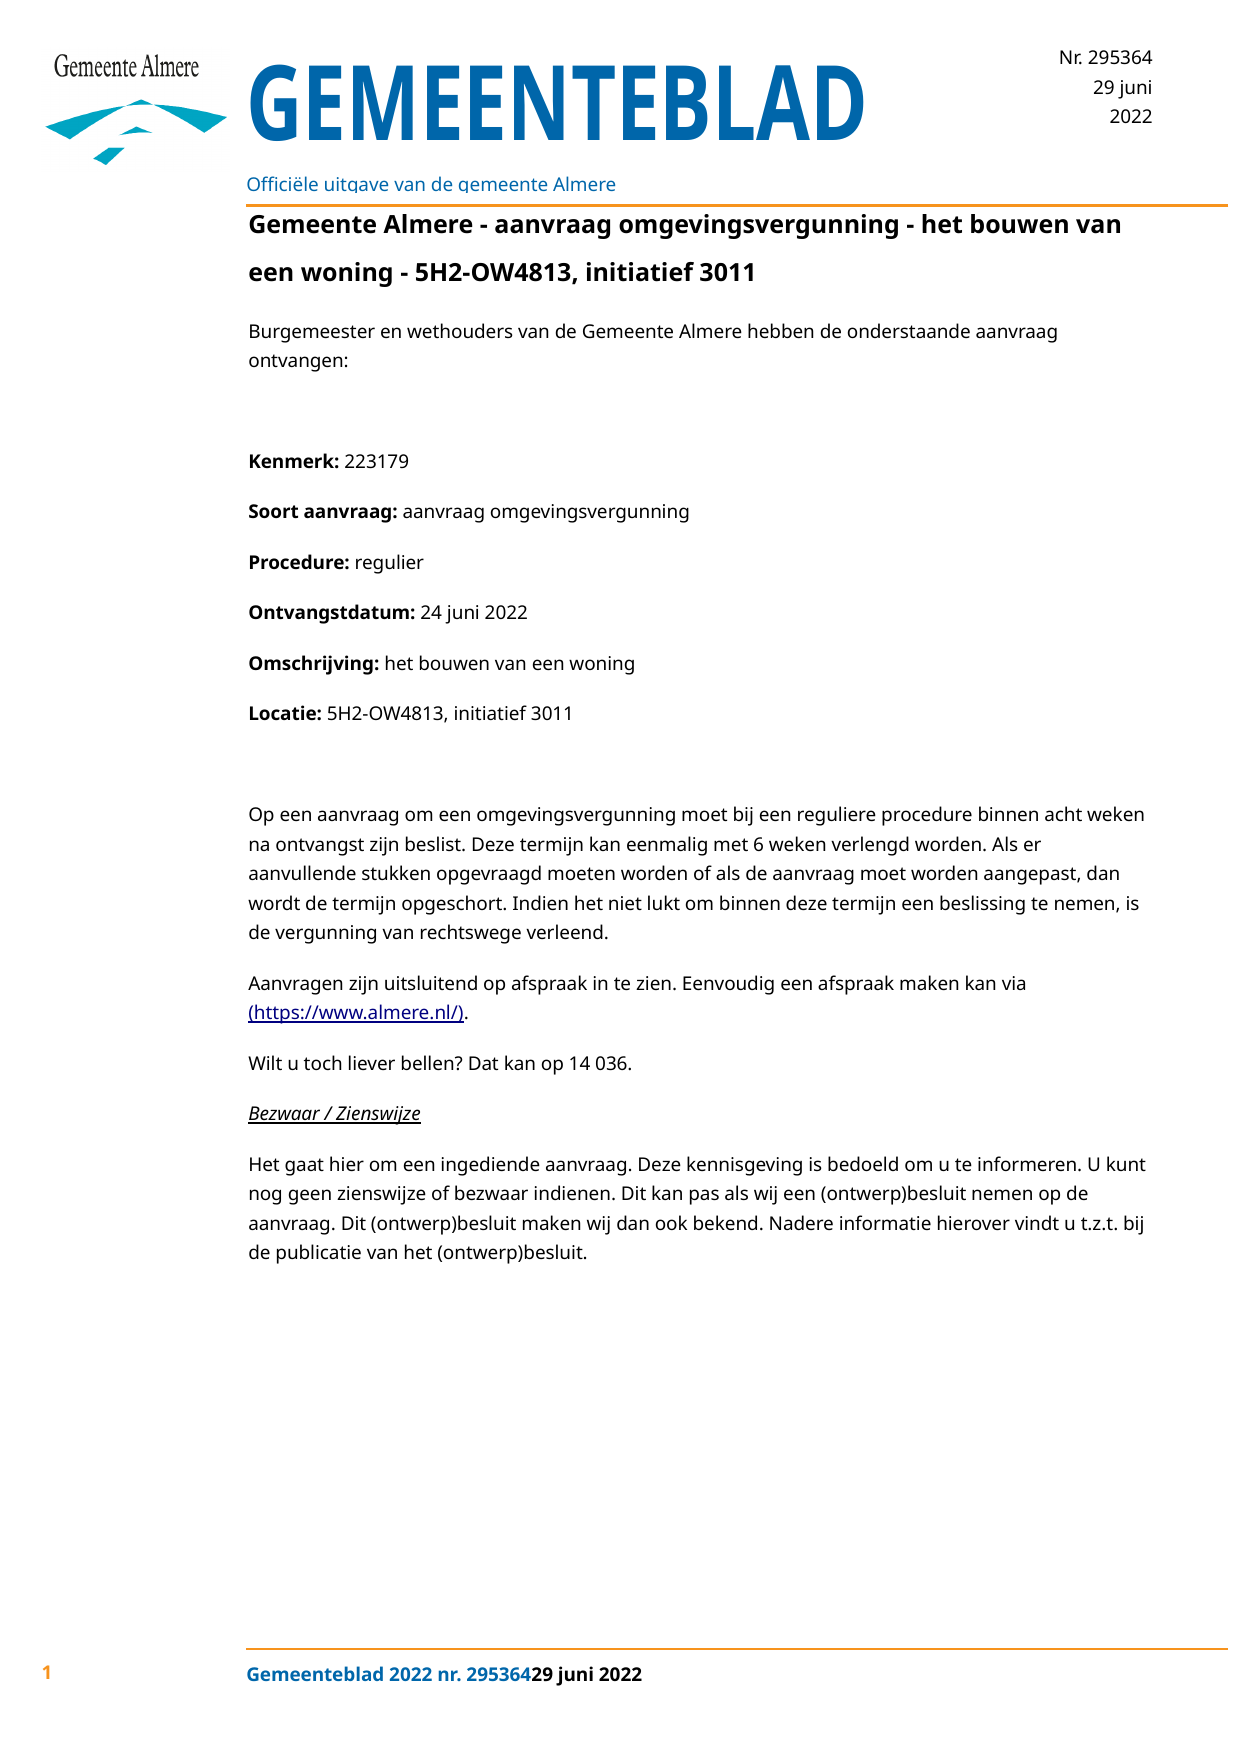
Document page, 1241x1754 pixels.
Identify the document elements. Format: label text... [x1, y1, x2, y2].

text Kenmerk: 223179 [248, 448, 1152, 474]
text Procedure: regulier [248, 549, 1152, 575]
text Ontvangstdatum: 24 juni 2022 [248, 599, 1152, 625]
text Locatie: 5H2-OW4813, initiatief 3011 [248, 700, 1152, 726]
text Wilt u toch liever bellen? Dat kan op 14 036. [248, 1050, 1152, 1076]
text Op een aanvraag om een omgevingsvergunning moet bij een reguliere procedure binnen acht weken na ontvangst zijn beslist. Deze termijn kan eenmalig met 6 weken verlengd worden. Als er aanvullende stukken opgevraagd moeten worden of als de aanvraag moet worden aangepast, dan wordt de termijn opgeschort. Indien het niet lukt om binnen deze termijn een beslissing te nemen, is de vergunning van rechtswege verleend. [248, 801, 1152, 945]
text Soort aanvraag: aanvraag omgevingsvergunning [248, 499, 1152, 524]
text Het gaat hier om een ingediende aanvraag. Deze kennisgeving is bedoeld om u te informeren. U kunt nog geen zienswijze of bezwaar indienen. Dit kan pas als wij een (ontwerp)besluit nemen op de aanvraag. Dit (ontwerp)besluit maken wij dan ook bekend. Nadere informatie hierover vindt u t.z.t. bij de publicatie van het (ontwerp)besluit. [248, 1151, 1152, 1265]
text Aanvragen zijn uitsluitend op afspraak in te zien. Eenvoudig een afspraak maken kan via (https://www.almere.nl/). [248, 970, 1152, 1025]
text Bezwaar / Zienswijze [248, 1100, 1152, 1126]
text Gemeente Almere - aanvraag omgevingsvergunning - het bouwen van een woning - 5H2-OW4813, initiatief 3011 [248, 207, 1152, 288]
picture [41, 47, 231, 172]
text Burgemeester en wethouders van de Gemeente Almere hebben de onderstaande aanvraag ontvangen: [248, 318, 1152, 373]
text Omschrijving: het bouwen van een woning [248, 650, 1152, 676]
